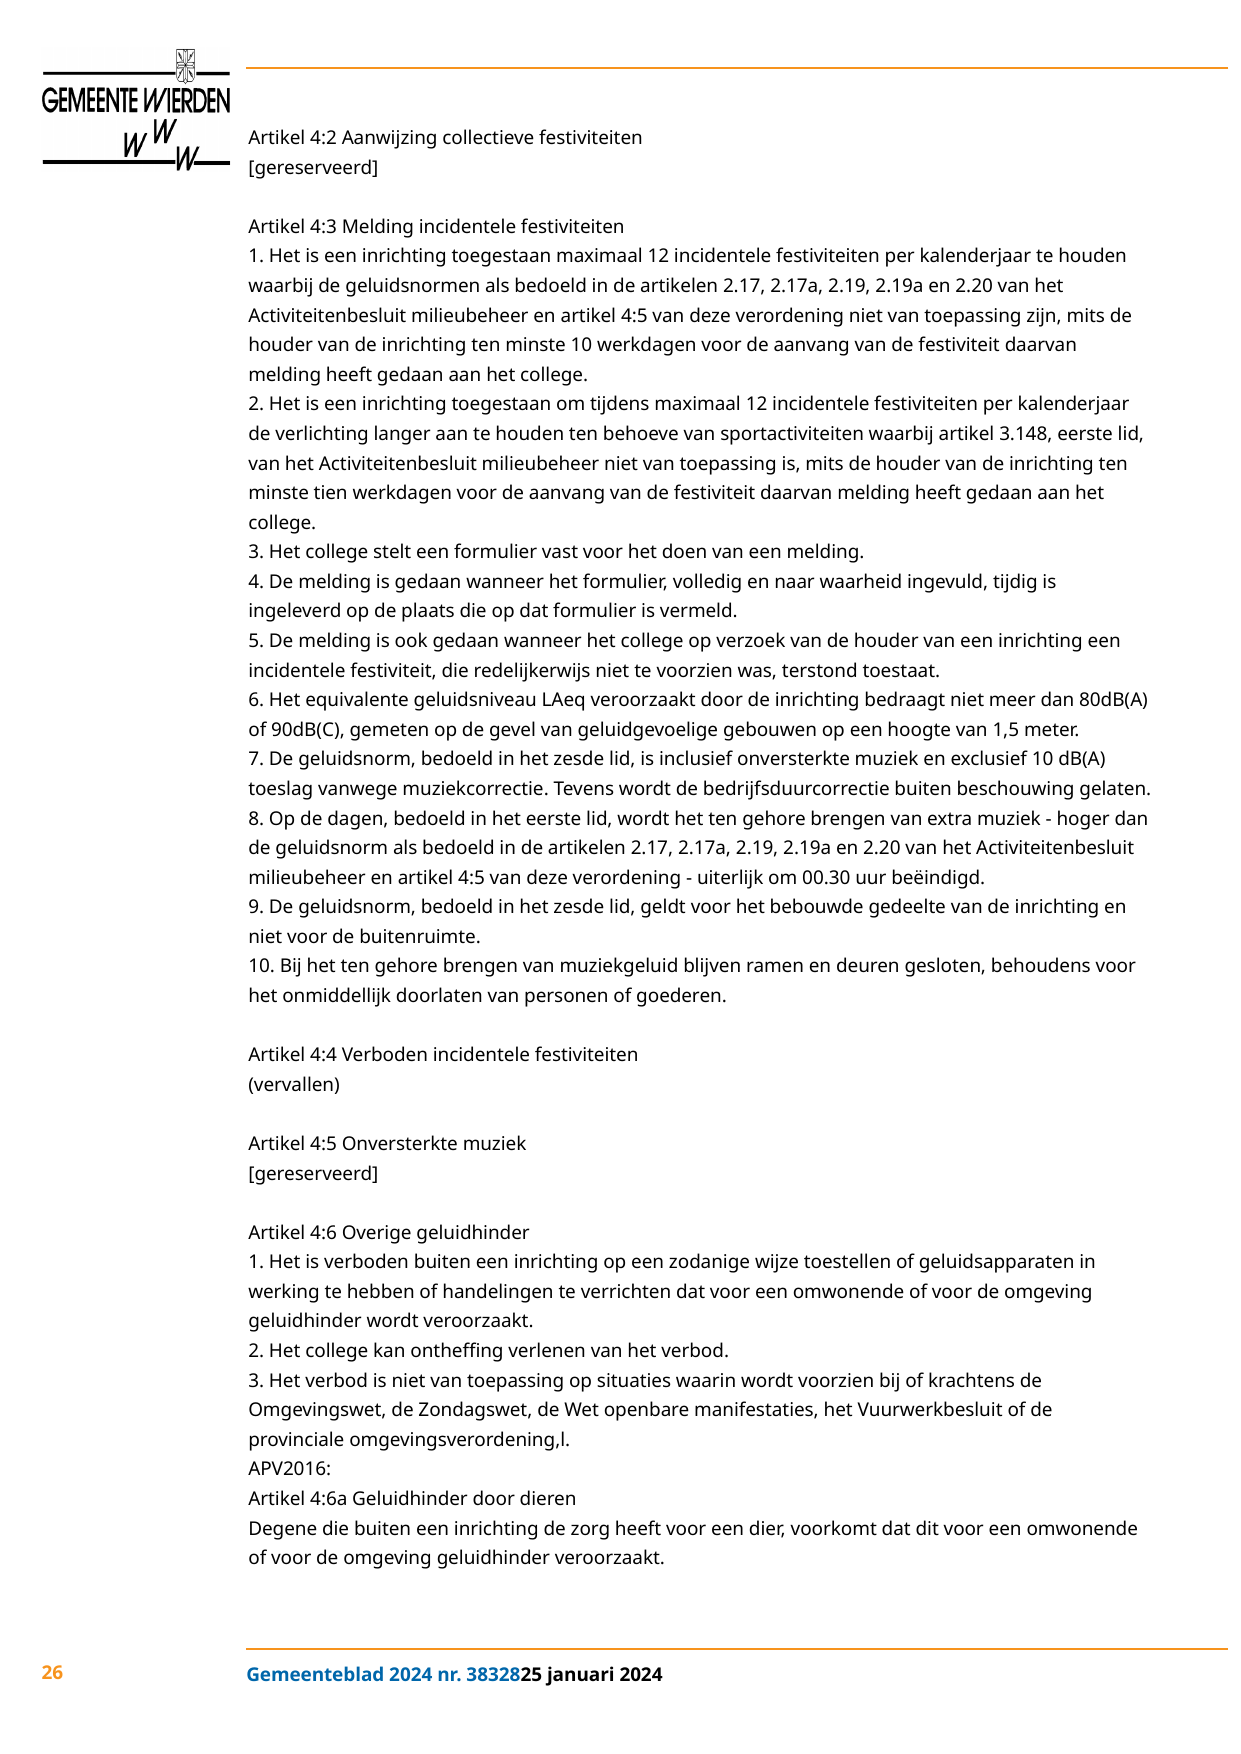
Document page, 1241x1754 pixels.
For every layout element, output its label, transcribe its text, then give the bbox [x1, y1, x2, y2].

text 4. De melding is gedaan wanneer het formulier, volledig en naar waarheid ingevuld, tijdig is ingeleverd op de plaats die op dat formulier is vermeld. [248, 568, 1152, 623]
text Artikel 4:2 Aanwijzing collectieve festiviteiten [248, 124, 1152, 150]
picture [41, 47, 231, 172]
text Artikel 4:6a Geluidhinder door dieren [248, 1485, 1152, 1511]
text 8. Op de dagen, bedoeld in het eerste lid, wordt het ten gehore brengen van extra muziek - hoger dan de geluidsnorm als bedoeld in de artikelen 2.17, 2.17a, 2.19, 2.19a en 2.20 van het Activiteitenbesluit milieubeheer en artikel 4:5 van deze verordening - uiterlijk om 00.30 uur beëindigd. [248, 805, 1152, 890]
text 1. Het is verboden buiten een inrichting op een zodanige wijze toestellen of geluidsapparaten in werking te hebben of handelingen te verrichten dat voor een omwonende of voor de omgeving geluidhinder wordt veroorzaakt. [248, 1248, 1152, 1333]
text Degene die buiten een inrichting de zorg heeft voor een dier, voorkomt dat dit voor een omwonende of voor de omgeving geluidhinder veroorzaakt. [248, 1515, 1152, 1570]
text [gereserveerd] [248, 1160, 1152, 1186]
text Artikel 4:3 Melding incidentele festiviteiten [248, 213, 1152, 239]
text 6. Het equivalente geluidsniveau LAeq veroorzaakt door de inrichting bedraagt niet meer dan 80dB(A) of 90dB(C), gemeten op de gevel van geluidgevoelige gebouwen op een hoogte van 1,5 meter. [248, 686, 1152, 742]
text [gereserveerd] [248, 154, 1152, 180]
text 3. Het verbod is niet van toepassing op situaties waarin wordt voorzien bij of krachtens de Omgevingswet, de Zondagswet, de Wet openbare manifestaties, het Vuurwerkbesluit of de provinciale omgevingsverordening,l. [248, 1367, 1152, 1452]
text 5. De melding is ook gedaan wanneer het college op verzoek van de houder van een inrichting een incidentele festiviteit, die redelijkerwijs niet te voorzien was, terstond toestaat. [248, 627, 1152, 683]
text 9. De geluidsnorm, bedoeld in het zesde lid, geldt voor het bebouwde gedeelte van de inrichting en niet voor de buitenruimte. [248, 893, 1152, 949]
text Artikel 4:5 Onversterkte muziek [248, 1130, 1152, 1156]
text 2. Het college kan ontheffing verlenen van het verbod. [248, 1337, 1152, 1363]
text (vervallen) [248, 1071, 1152, 1097]
text Artikel 4:4 Verboden incidentele festiviteiten [248, 1041, 1152, 1067]
text Artikel 4:6 Overige geluidhinder [248, 1219, 1152, 1245]
text 7. De geluidsnorm, bedoeld in het zesde lid, is inclusief onversterkte muziek en exclusief 10 dB(A) toeslag vanwege muziekcorrectie. Tevens wordt de bedrijfsduurcorrectie buiten beschouwing gelaten. [248, 746, 1152, 801]
text 2. Het is een inrichting toegestaan om tijdens maximaal 12 incidentele festiviteiten per kalenderjaar de verlichting langer aan te houden ten behoeve van sportactiviteiten waarbij artikel 3.148, eerste lid, van het Activiteitenbesluit milieubeheer niet van toepassing is, mits de houder van de inrichting ten minste tien werkdagen voor de aanvang van de festiviteit daarvan melding heeft gedaan aan het college. [248, 391, 1152, 535]
text 10. Bij het ten gehore brengen van muziekgeluid blijven ramen en deuren gesloten, behoudens voor het onmiddellijk doorlaten van personen of goederen. [248, 953, 1152, 1008]
text 3. Het college stelt een formulier vast voor het doen van een melding. [248, 538, 1152, 564]
text APV2016: [248, 1456, 1152, 1481]
text 1. Het is een inrichting toegestaan maximaal 12 incidentele festiviteiten per kalenderjaar te houden waarbij de geluidsnormen als bedoeld in de artikelen 2.17, 2.17a, 2.19, 2.19a en 2.20 van het Activiteitenbesluit milieubeheer en artikel 4:5 van deze verordening niet van toepassing zijn, mits de houder van de inrichting ten minste 10 werkdagen voor de aanvang van de festiviteit daarvan melding heeft gedaan aan het college. [248, 243, 1152, 387]
